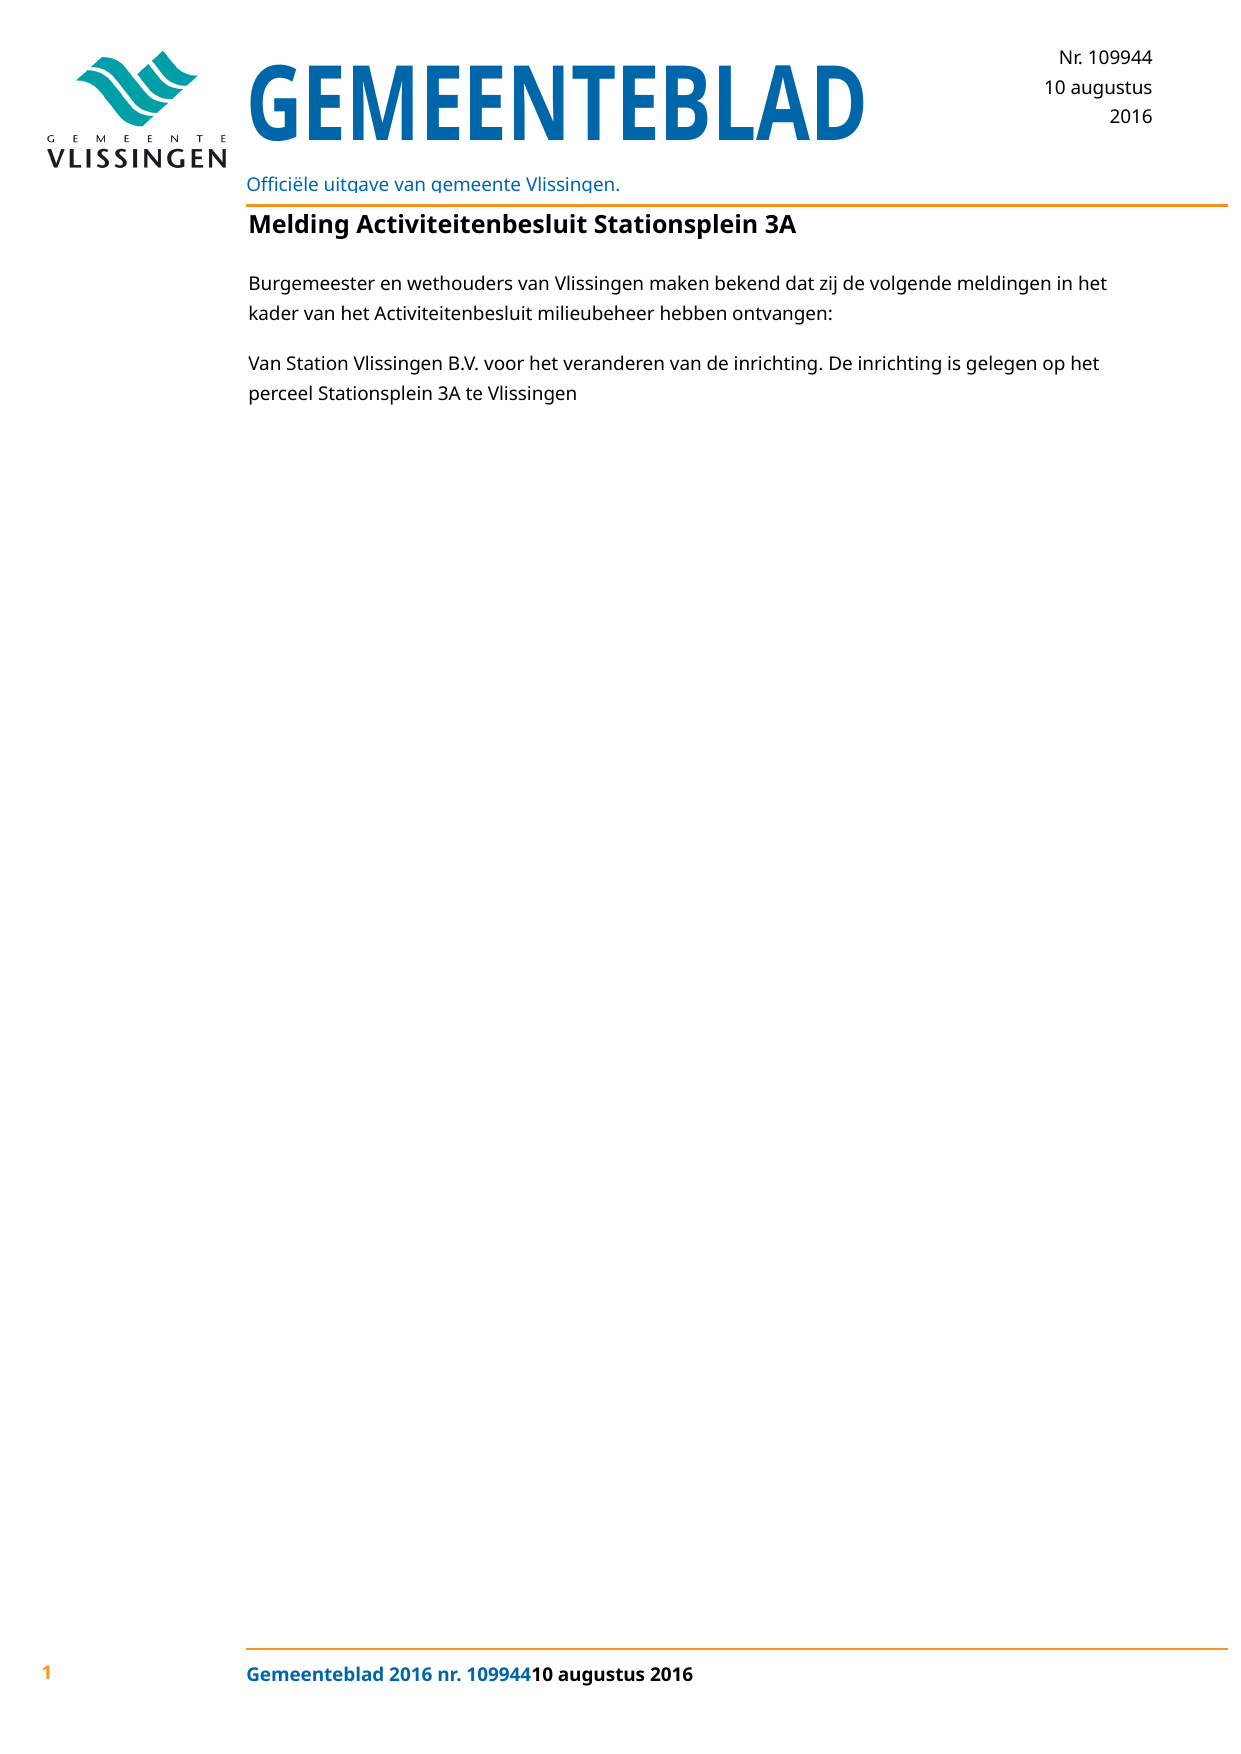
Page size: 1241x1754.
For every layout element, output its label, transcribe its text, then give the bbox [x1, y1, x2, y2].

text Melding Activiteitenbesluit Stationsplein 3A [248, 207, 1152, 241]
text Van Station Vlissingen B.V. voor het veranderen van de inrichting. De inrichting is gelegen op het perceel Stationsplein 3A te Vlissingen [248, 350, 1152, 406]
text Burgemeester en wethouders van Vlissingen maken bekend dat zij de volgende meldingen in het kader van het Activiteitenbesluit milieubeheer hebben ontvangen: [248, 270, 1152, 326]
picture [41, 47, 231, 172]
